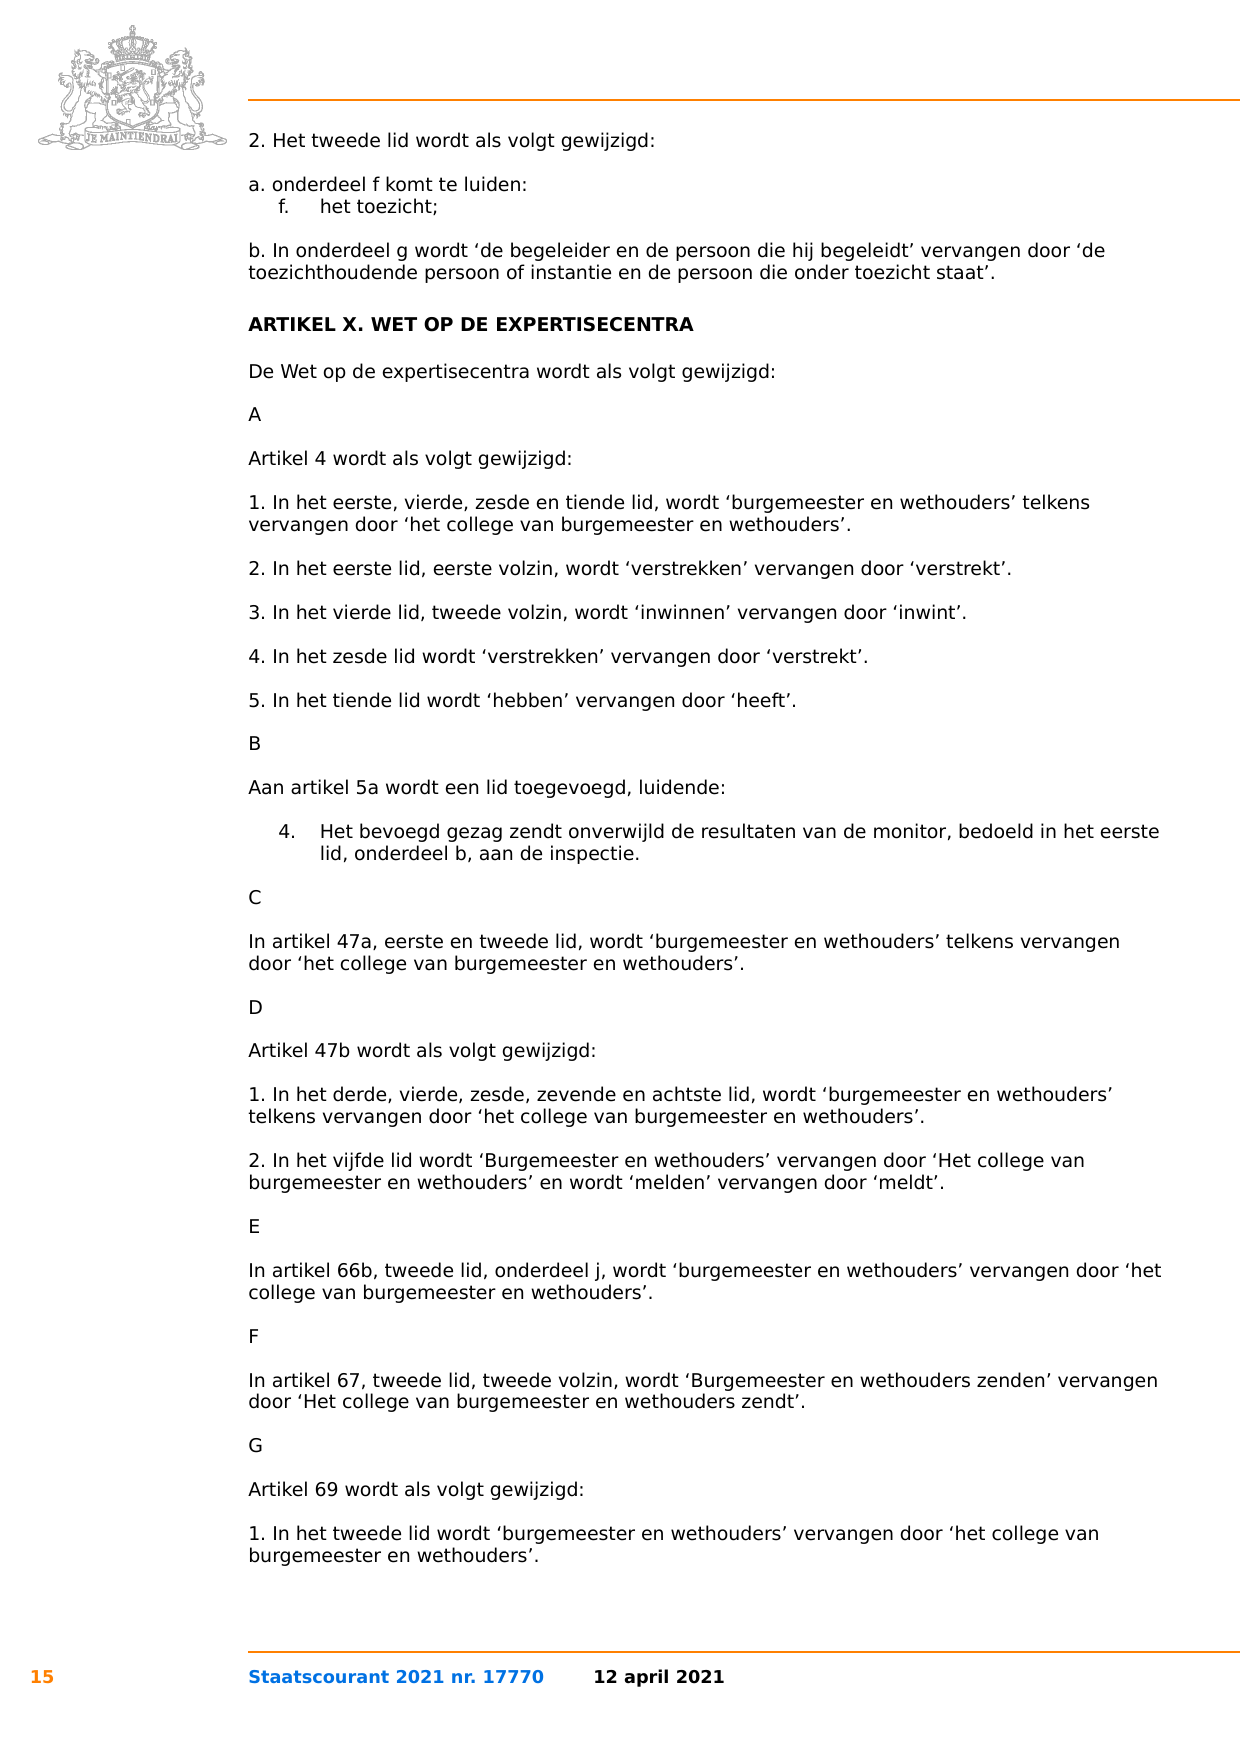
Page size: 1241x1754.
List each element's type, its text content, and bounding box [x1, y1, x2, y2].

text 5. In het tiende lid wordt ‘hebben’ vervangen door ‘heeft’. [248, 689, 1163, 711]
text Artikel 69 wordt als volgt gewijzigd: [248, 1479, 1163, 1501]
text F [248, 1326, 1163, 1348]
text E [248, 1216, 1163, 1238]
text 4. In het zesde lid wordt ‘verstrekken’ vervangen door ‘verstrekt’. [248, 646, 1163, 668]
text In artikel 66b, tweede lid, onderdeel j, wordt ‘burgemeester en wethouders’ vervangen door ‘het college van burgemeester en wethouders’. [248, 1260, 1163, 1304]
text 2. In het vijfde lid wordt ‘Burgemeester en wethouders’ vervangen door ‘Het college van burgemeester en wethouders’ en wordt ‘melden’ vervangen door ‘meldt’. [248, 1150, 1163, 1194]
text In artikel 47a, eerste en tweede lid, wordt ‘burgemeester en wethouders’ telkens vervangen door ‘het college van burgemeester en wethouders’. [248, 931, 1163, 975]
text B [248, 733, 1163, 755]
text 3. In het vierde lid, tweede volzin, wordt ‘inwinnen’ vervangen door ‘inwint’. [248, 602, 1163, 624]
text f. het toezicht; [278, 196, 1163, 218]
text G [248, 1435, 1163, 1457]
text 1. In het tweede lid wordt ‘burgemeester en wethouders’ vervangen door ‘het college van burgemeester en wethouders’. [248, 1523, 1163, 1567]
text Artikel 4 wordt als volgt gewijzigd: [248, 448, 1163, 470]
text D [248, 997, 1163, 1018]
text C [248, 887, 1163, 909]
text 1. In het eerste, vierde, zesde en tiende lid, wordt ‘burgemeester en wethouders’ telkens vervangen door ‘het college van burgemeester en wethouders’. [248, 492, 1163, 536]
text 1. In het derde, vierde, zesde, zevende en achtste lid, wordt ‘burgemeester en wethouders’ telkens vervangen door ‘het college van burgemeester en wethouders’. [248, 1084, 1163, 1128]
subtitle ARTIKEL X. WET OP DE EXPERTISECENTRA [248, 313, 1163, 336]
text Aan artikel 5a wordt een lid toegevoegd, luidende: [248, 777, 1163, 799]
text 2. In het eerste lid, eerste volzin, wordt ‘verstrekken’ vervangen door ‘verstrekt’. [248, 558, 1163, 580]
text Artikel 47b wordt als volgt gewijzigd: [248, 1040, 1163, 1062]
text A [248, 404, 1163, 426]
text In artikel 67, tweede lid, tweede volzin, wordt ‘Burgemeester en wethouders zenden’ vervangen door ‘Het college van burgemeester en wethouders zendt’. [248, 1369, 1163, 1413]
text b. In onderdeel g wordt ‘de begeleider en de persoon die hij begeleidt’ vervangen door ‘de toezichthoudende persoon of instantie en de persoon die onder toezicht staat’. [248, 239, 1163, 283]
text 4. Het bevoegd gezag zendt onverwijld de resultaten van de monitor, bedoeld in het eerste lid, onderdeel b, aan de inspectie. [278, 821, 1163, 865]
text a. onderdeel f komt te luiden: [248, 174, 1163, 196]
text De Wet op de expertisecentra wordt als volgt gewijzigd: [248, 361, 1163, 382]
picture [38, 25, 227, 150]
text 2. Het tweede lid wordt als volgt gewijzigd: [248, 130, 1163, 152]
